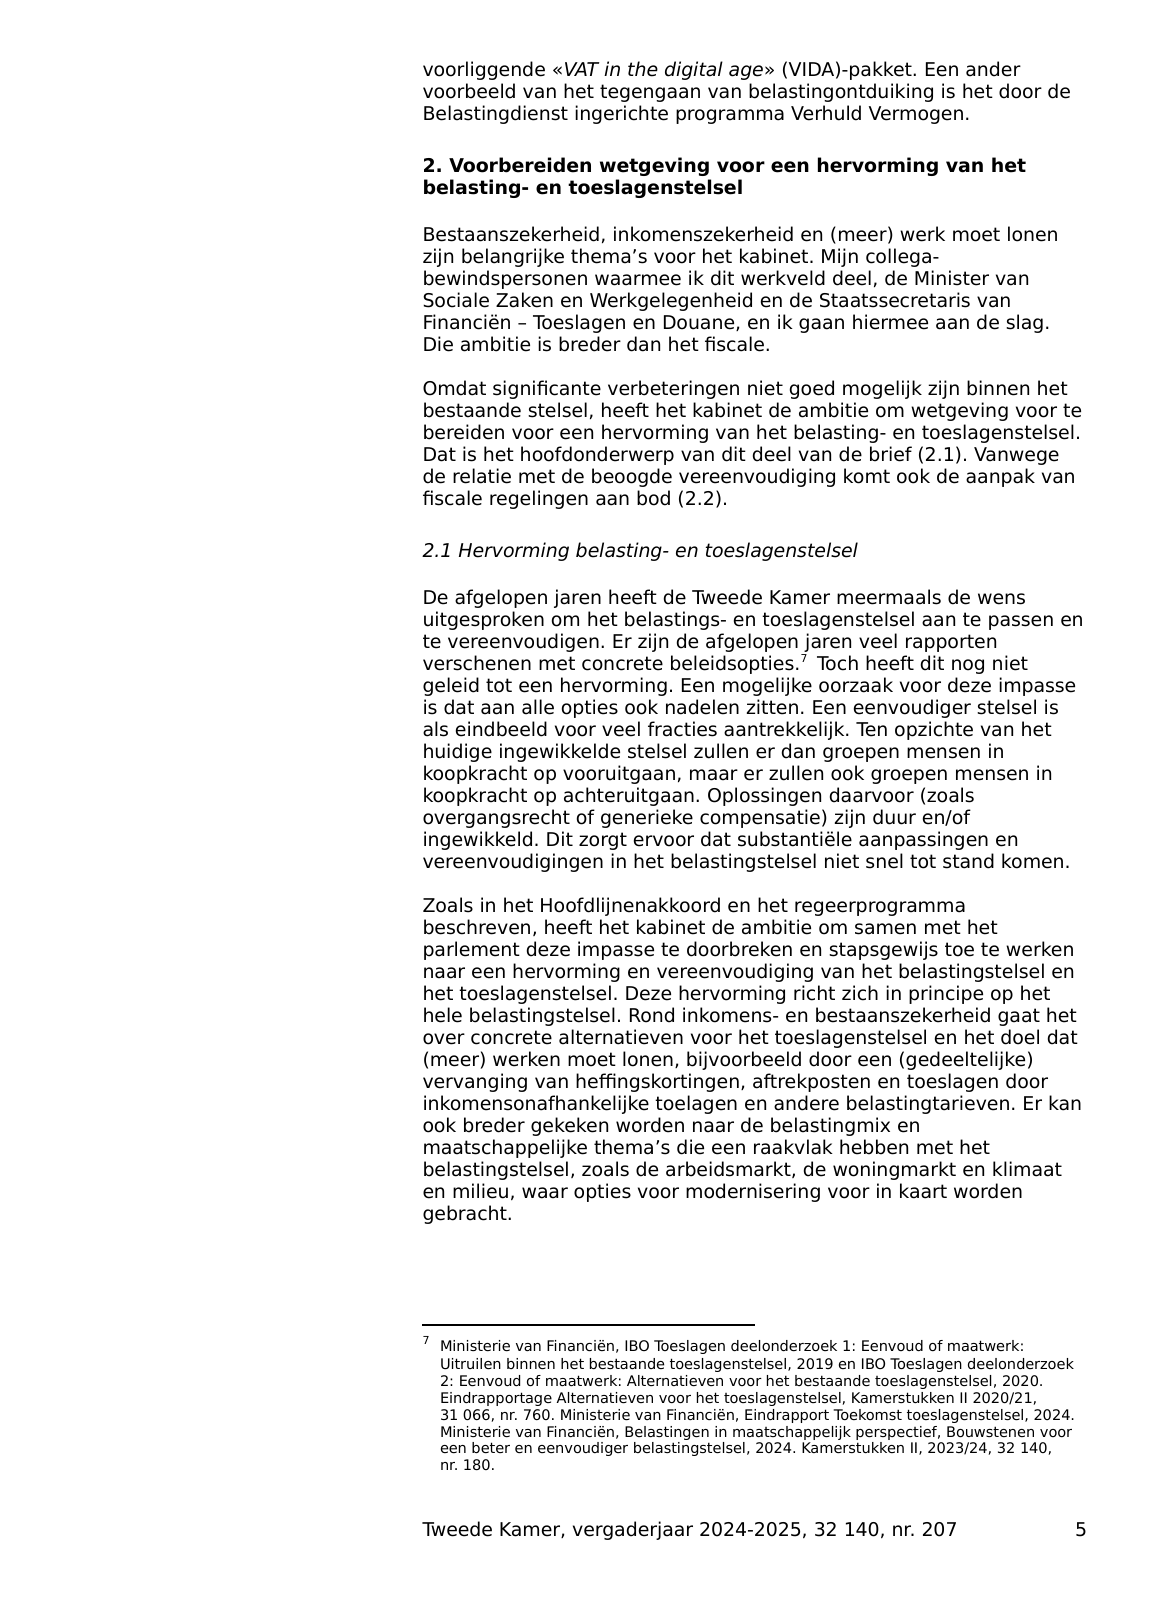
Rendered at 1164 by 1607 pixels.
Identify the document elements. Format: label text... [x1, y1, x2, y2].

text Zoals in het Hoofdlijnenakkoord en het regeerprogramma beschreven, heeft het kabinet de ambitie om samen met het parlement deze impasse te doorbreken en stapsgewijs toe te werken naar een hervorming en vereenvoudiging van het belastingstelsel en het toeslagenstelsel. Deze hervorming richt zich in principe op het hele belastingstelsel. Rond inkomens- en bestaanszekerheid gaat het over concrete alternatieven voor het toeslagenstelsel en het doel dat (meer) werken moet lonen, bijvoorbeeld door een (gedeeltelijke) vervanging van heffingskortingen, aftrekposten en toeslagen door inkomensonafhankelijke toelagen en andere belastingtarieven. Er kan ook breder gekeken worden naar de belastingmix en maatschappelijke thema’s die een raakvlak hebben met het belastingstelsel, zoals de arbeidsmarkt, de woningmarkt en klimaat en milieu, waar opties voor modernisering voor in kaart worden gebracht. [422, 895, 1087, 1224]
text voorliggende «VAT in the digital age» (VIDA)-pakket. Een ander voorbeeld van het tegengaan van belastingontduiking is het door de Belastingdienst ingerichte programma Verhuld Vermogen. [422, 59, 1087, 125]
text Omdat significante verbeteringen niet goed mogelijk zijn binnen het bestaande stelsel, heeft het kabinet de ambitie om wetgeving voor te bereiden voor een hervorming van het belasting- en toeslagenstelsel. Dat is het hoofdonderwerp van dit deel van de brief (2.1). Vanwege de relatie met de beoogde vereenvoudiging komt ook de aanpak van fiscale regelingen aan bod (2.2). [422, 378, 1087, 510]
text De afgelopen jaren heeft de Tweede Kamer meermaals de wens uitgesproken om het belastings- en toeslagenstelsel aan te passen en te vereenvoudigen. Er zijn de afgelopen jaren veel rapporten verschenen met concrete beleidsopties. Toch heeft dit nog niet geleid tot een hervorming. Een mogelijke oorzaak voor deze impasse is dat aan alle opties ook nadelen zitten. Een eenvoudiger stelsel is als eindbeeld voor veel fracties aantrekkelijk. Ten opzichte van het huidige ingewikkelde stelsel zullen er dan groepen mensen in koopkracht op vooruitgaan, maar er zullen ook groepen mensen in koopkracht op achteruitgaan. Oplossingen daarvoor (zoals overgangsrecht of generieke compensatie) zijn duur en/of ingewikkeld. Dit zorgt ervoor dat substantiële aanpassingen en vereenvoudigingen in het belastingstelsel niet snel tot stand komen. [422, 587, 1087, 873]
text Ministerie van Financiën, IBO Toeslagen deelonderzoek 1: Eenvoud of maatwerk: Uitruilen binnen het bestaande toeslagenstelsel, 2019 en IBO Toeslagen deelonderzoek 2: Eenvoud of maatwerk: Alternatieven voor het bestaande toeslagenstelsel, 2020. Eindrapportage Alternatieven voor het toeslagenstelsel, Kamerstukken II 2020/21, 31 066, nr. 760. Ministerie van Financiën, Eindrapport Toekomst toeslagenstelsel, 2024. Ministerie van Financiën, Belastingen in maatschappelijk perspectief, Bouwstenen voor een beter en eenvoudiger belastingstelsel, 2024. Kamerstukken II, 2023/24, 32 140, nr. 180. [422, 1334, 1087, 1474]
subtitle 2. Voorbereiden wetgeving voor een hervorming van het belasting- en toeslagenstelsel [422, 155, 1087, 199]
subtitle 2.1 Hervorming belasting- en toeslagenstelsel [422, 540, 1087, 562]
text Bestaanszekerheid, inkomenszekerheid en (meer) werk moet lonen zijn belangrijke thema’s voor het kabinet. Mijn collega-bewindspersonen waarmee ik dit werkveld deel, de Minister van Sociale Zaken en Werkgelegenheid en de Staatssecretaris van Financiën – Toeslagen en Douane, en ik gaan hiermee aan de slag. Die ambitie is breder dan het fiscale. [422, 224, 1087, 356]
